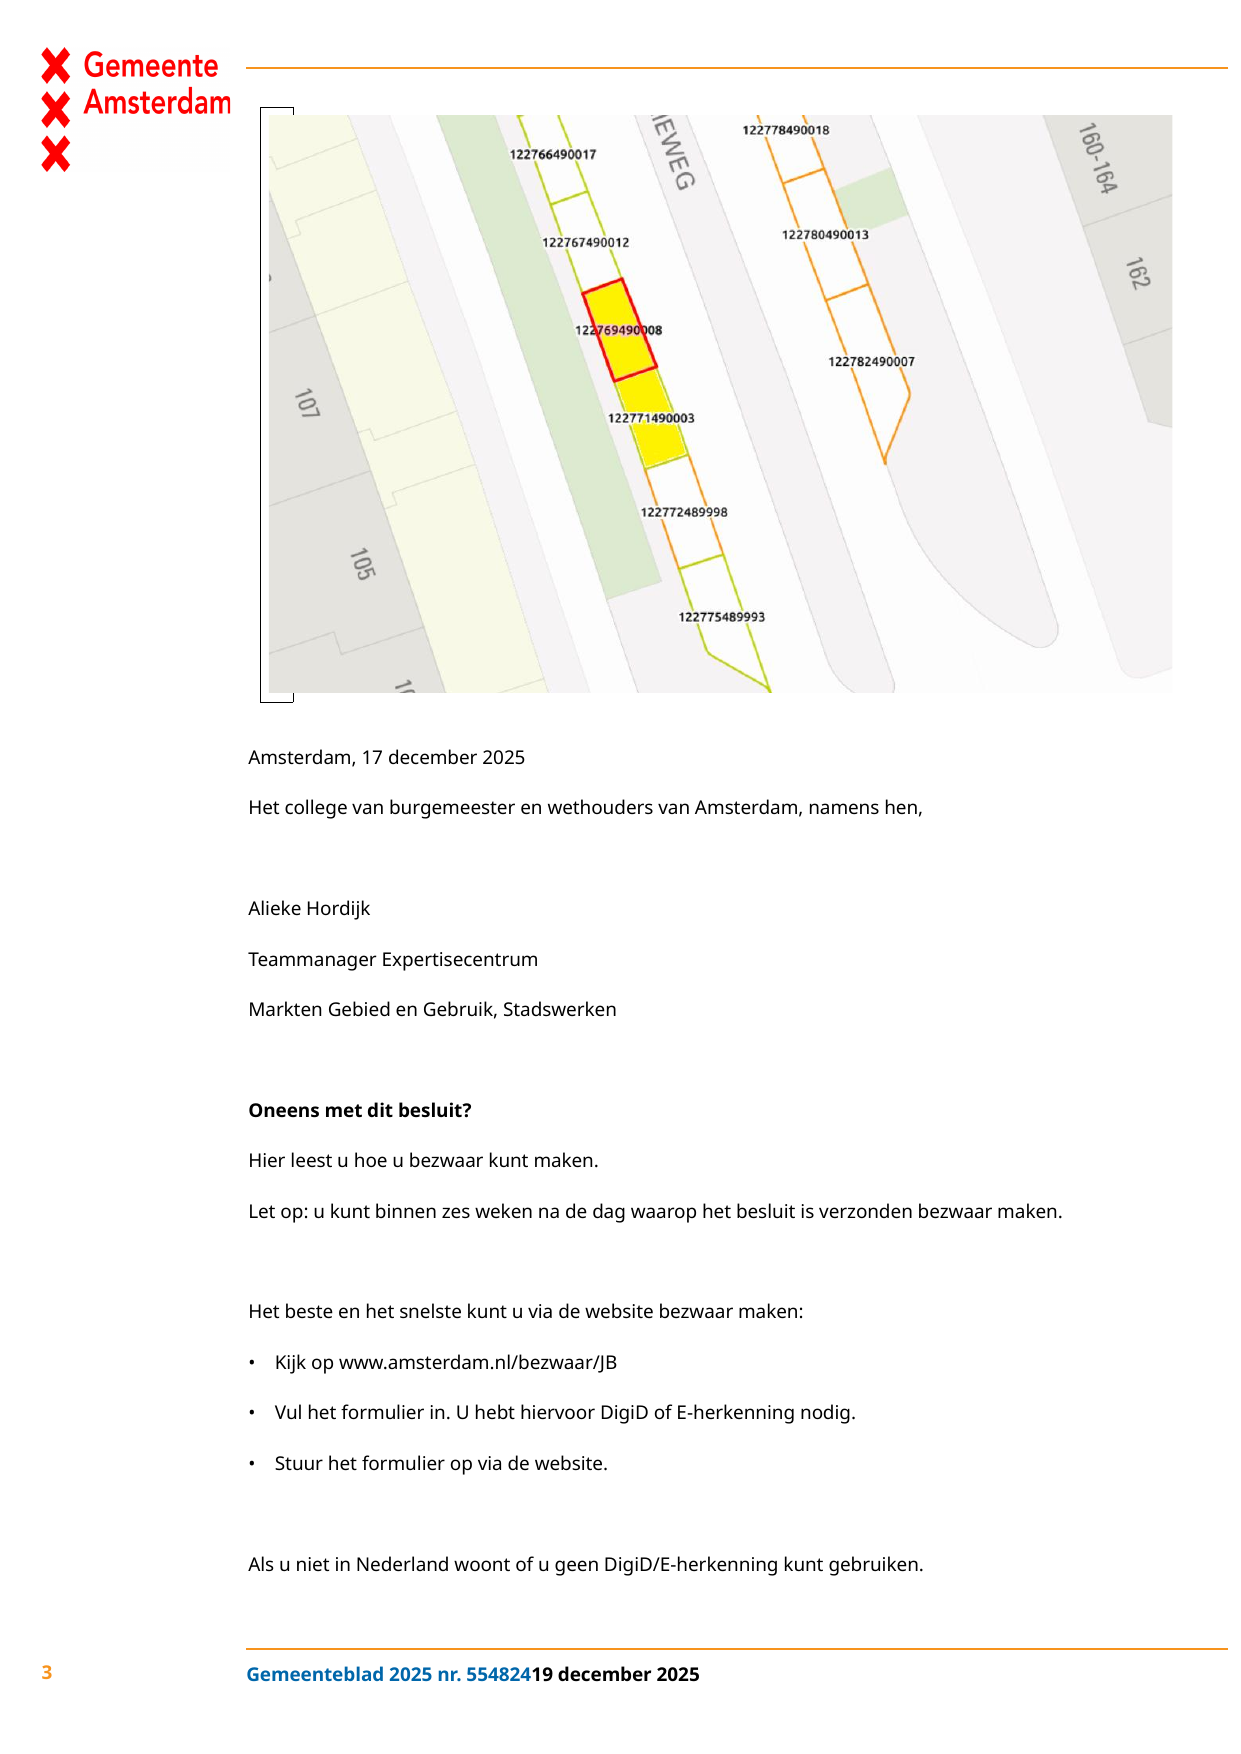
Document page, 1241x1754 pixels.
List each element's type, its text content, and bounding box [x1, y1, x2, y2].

text • Kijk op www.amsterdam.nl/bezwaar/JB [248, 1349, 1152, 1375]
text Let op: u kunt binnen zes weken na de dag waarop het besluit is verzonden bezwaar maken. [248, 1198, 1152, 1224]
text Markten Gebied en Gebruik, Stadswerken [248, 996, 1152, 1022]
text • Stuur het formulier op via de website. [248, 1450, 1152, 1476]
text Het college van burgemeester en wethouders van Amsterdam, namens hen, [248, 794, 1152, 820]
picture [268, 115, 1173, 693]
text Oneens met dit besluit? [248, 1097, 1152, 1123]
text Als u niet in Nederland woont of u geen DigiD/E-herkenning kunt gebruiken. [248, 1551, 1152, 1577]
text Hier leest u hoe u bezwaar kunt maken. [248, 1147, 1152, 1173]
text Het beste en het snelste kunt u via de website bezwaar maken: [248, 1299, 1152, 1324]
text • Vul het formulier in. U hebt hiervoor DigiD of E-herkenning nodig. [248, 1399, 1152, 1425]
picture [41, 47, 231, 172]
text Alieke Hordijk [248, 895, 1152, 921]
text Teammanager Expertisecentrum [248, 946, 1152, 972]
text Amsterdam, 17 december 2025 [248, 744, 1152, 770]
